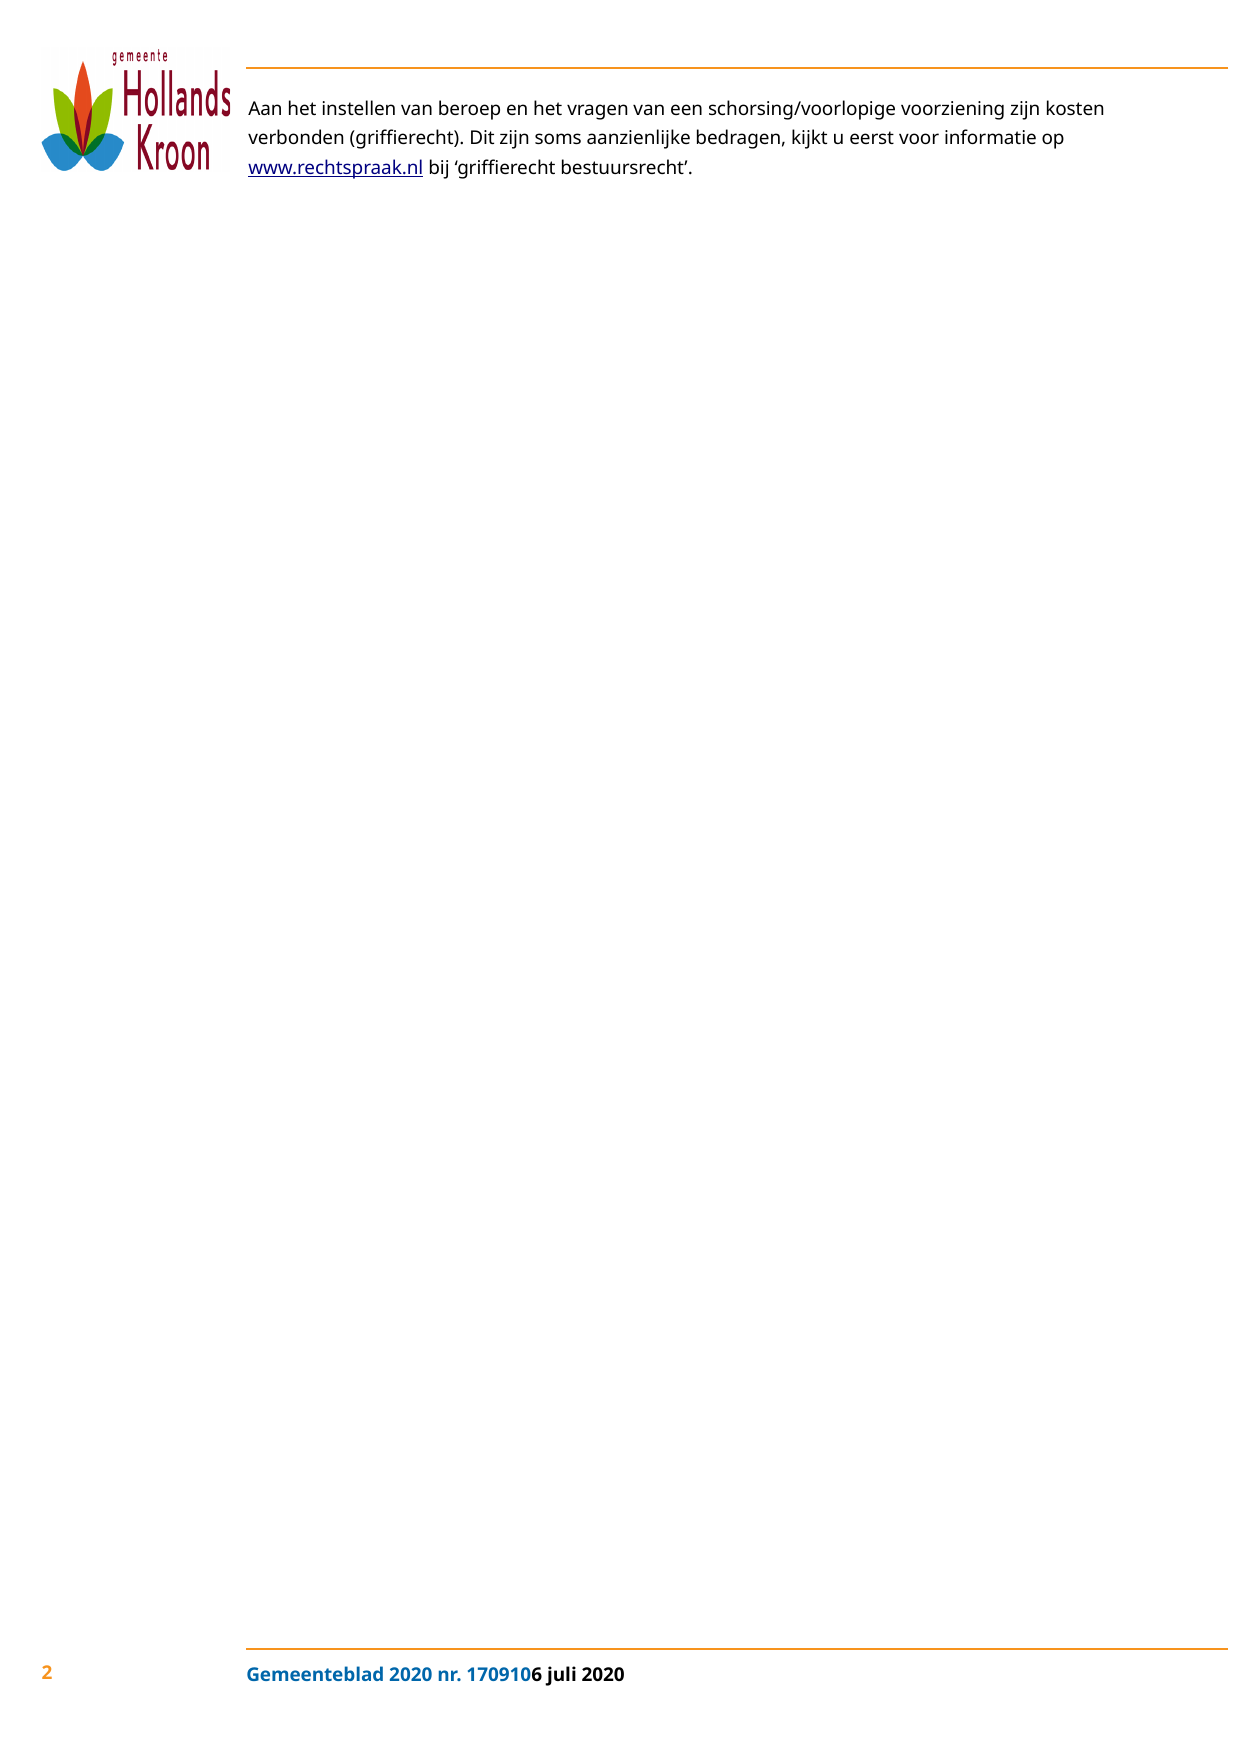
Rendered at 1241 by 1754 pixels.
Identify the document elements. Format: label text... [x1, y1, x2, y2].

text Aan het instellen van beroep en het vragen van een schorsing/voorlopige voorziening zijn kosten verbonden (griffierecht). Dit zijn soms aanzienlijke bedragen, kijkt u eerst voor informatie op www.rechtspraak.nl bij ‘griffierecht bestuursrecht’. [248, 95, 1152, 180]
picture [41, 47, 231, 172]
